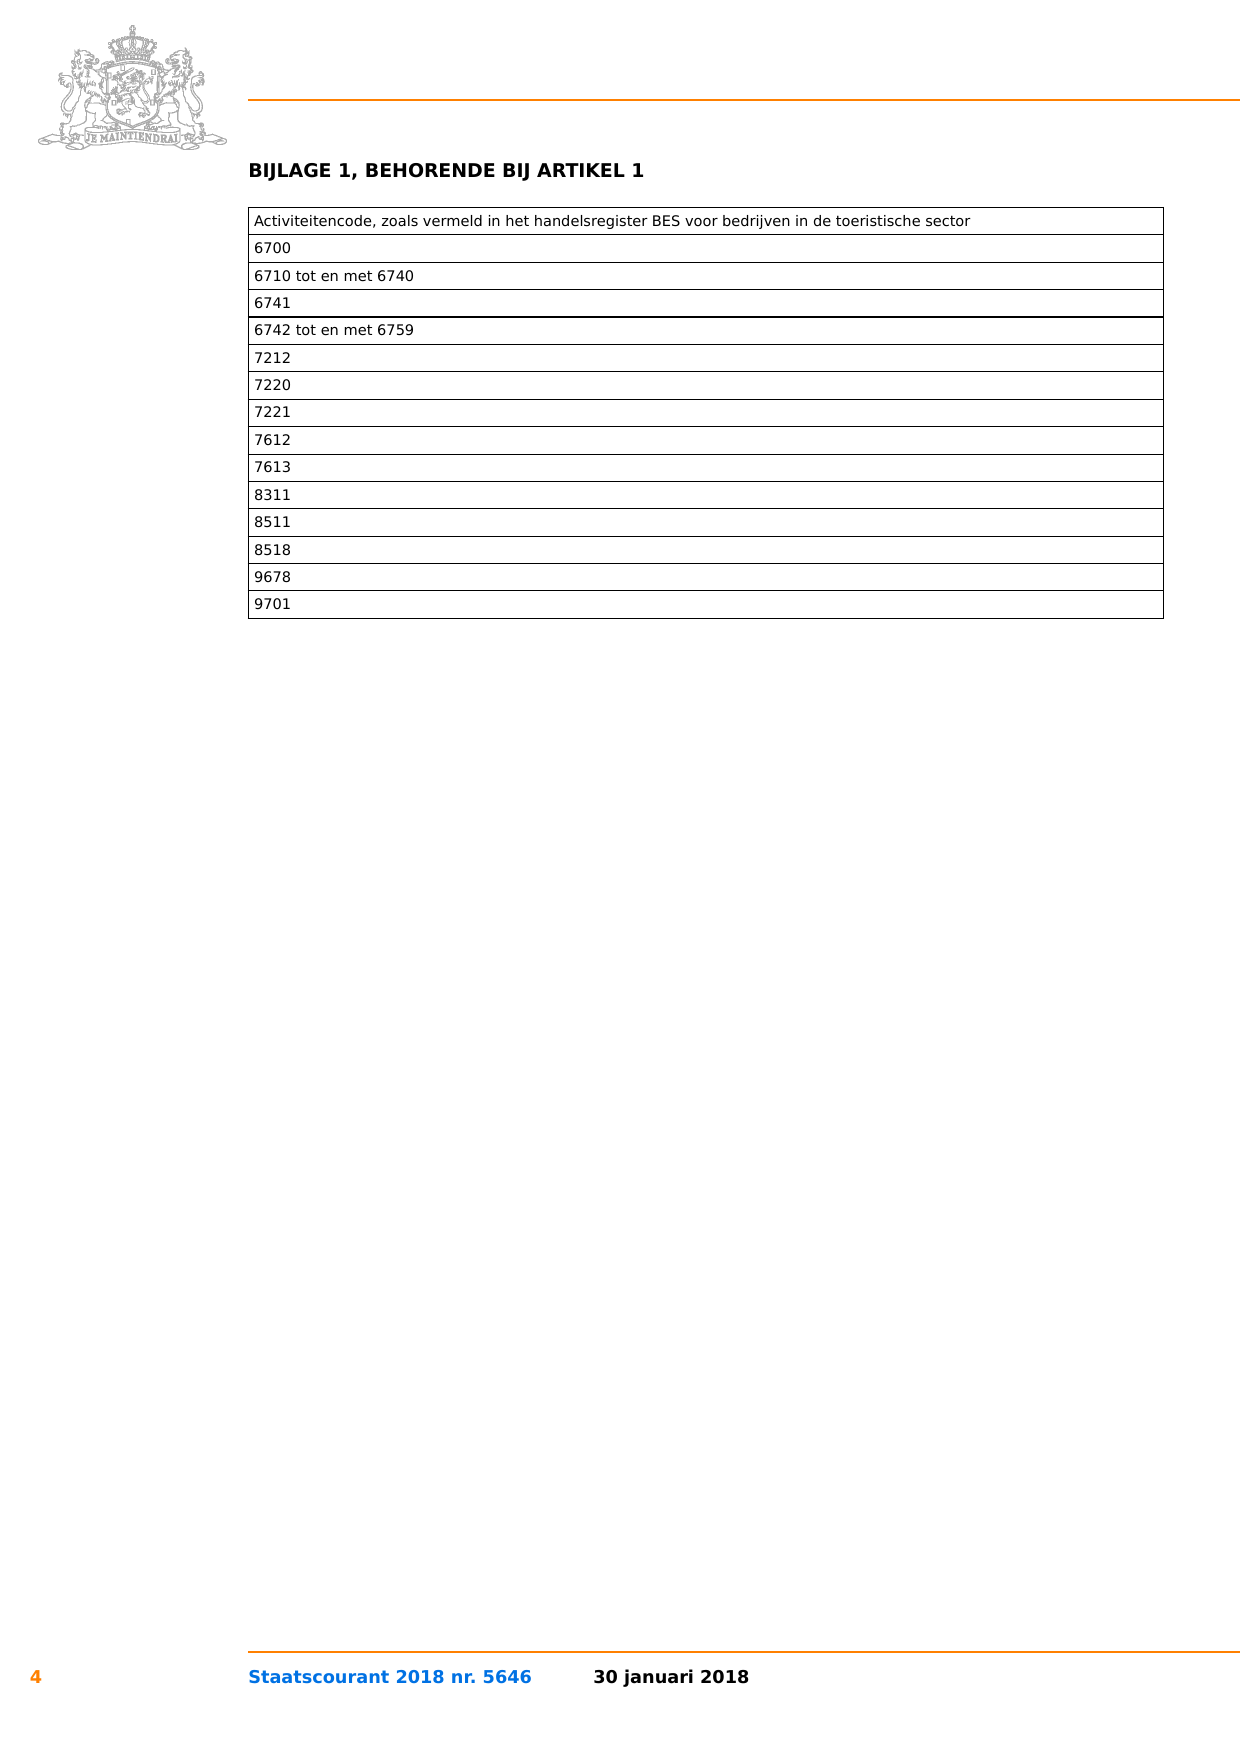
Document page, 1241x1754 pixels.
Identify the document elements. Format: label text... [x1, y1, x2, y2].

table_cell 6742 tot en met 6759 [249, 318, 1163, 344]
table_cell 7212 [249, 345, 1163, 371]
table_cell 7613 [249, 455, 1163, 481]
table_cell 7220 [249, 372, 1163, 399]
table_cell 6741 [249, 290, 1163, 316]
table_cell 8311 [249, 482, 1163, 508]
table_cell 6700 [249, 235, 1163, 262]
table_cell 6710 tot en met 6740 [249, 263, 1163, 289]
table_cell 7612 [249, 427, 1163, 453]
table_cell 8511 [249, 509, 1163, 536]
table_cell 9701 [249, 591, 1163, 618]
table_cell 7221 [249, 400, 1163, 426]
picture [38, 25, 227, 150]
table_header Activiteitencode, zoals vermeld in het handelsregister BES voor bedrijven in de toeristische sector [249, 208, 1163, 234]
table_cell 9678 [249, 564, 1163, 590]
table_cell 8518 [249, 537, 1163, 563]
subtitle BIJLAGE 1, BEHORENDE BIJ ARTIKEL 1 [248, 160, 1163, 182]
